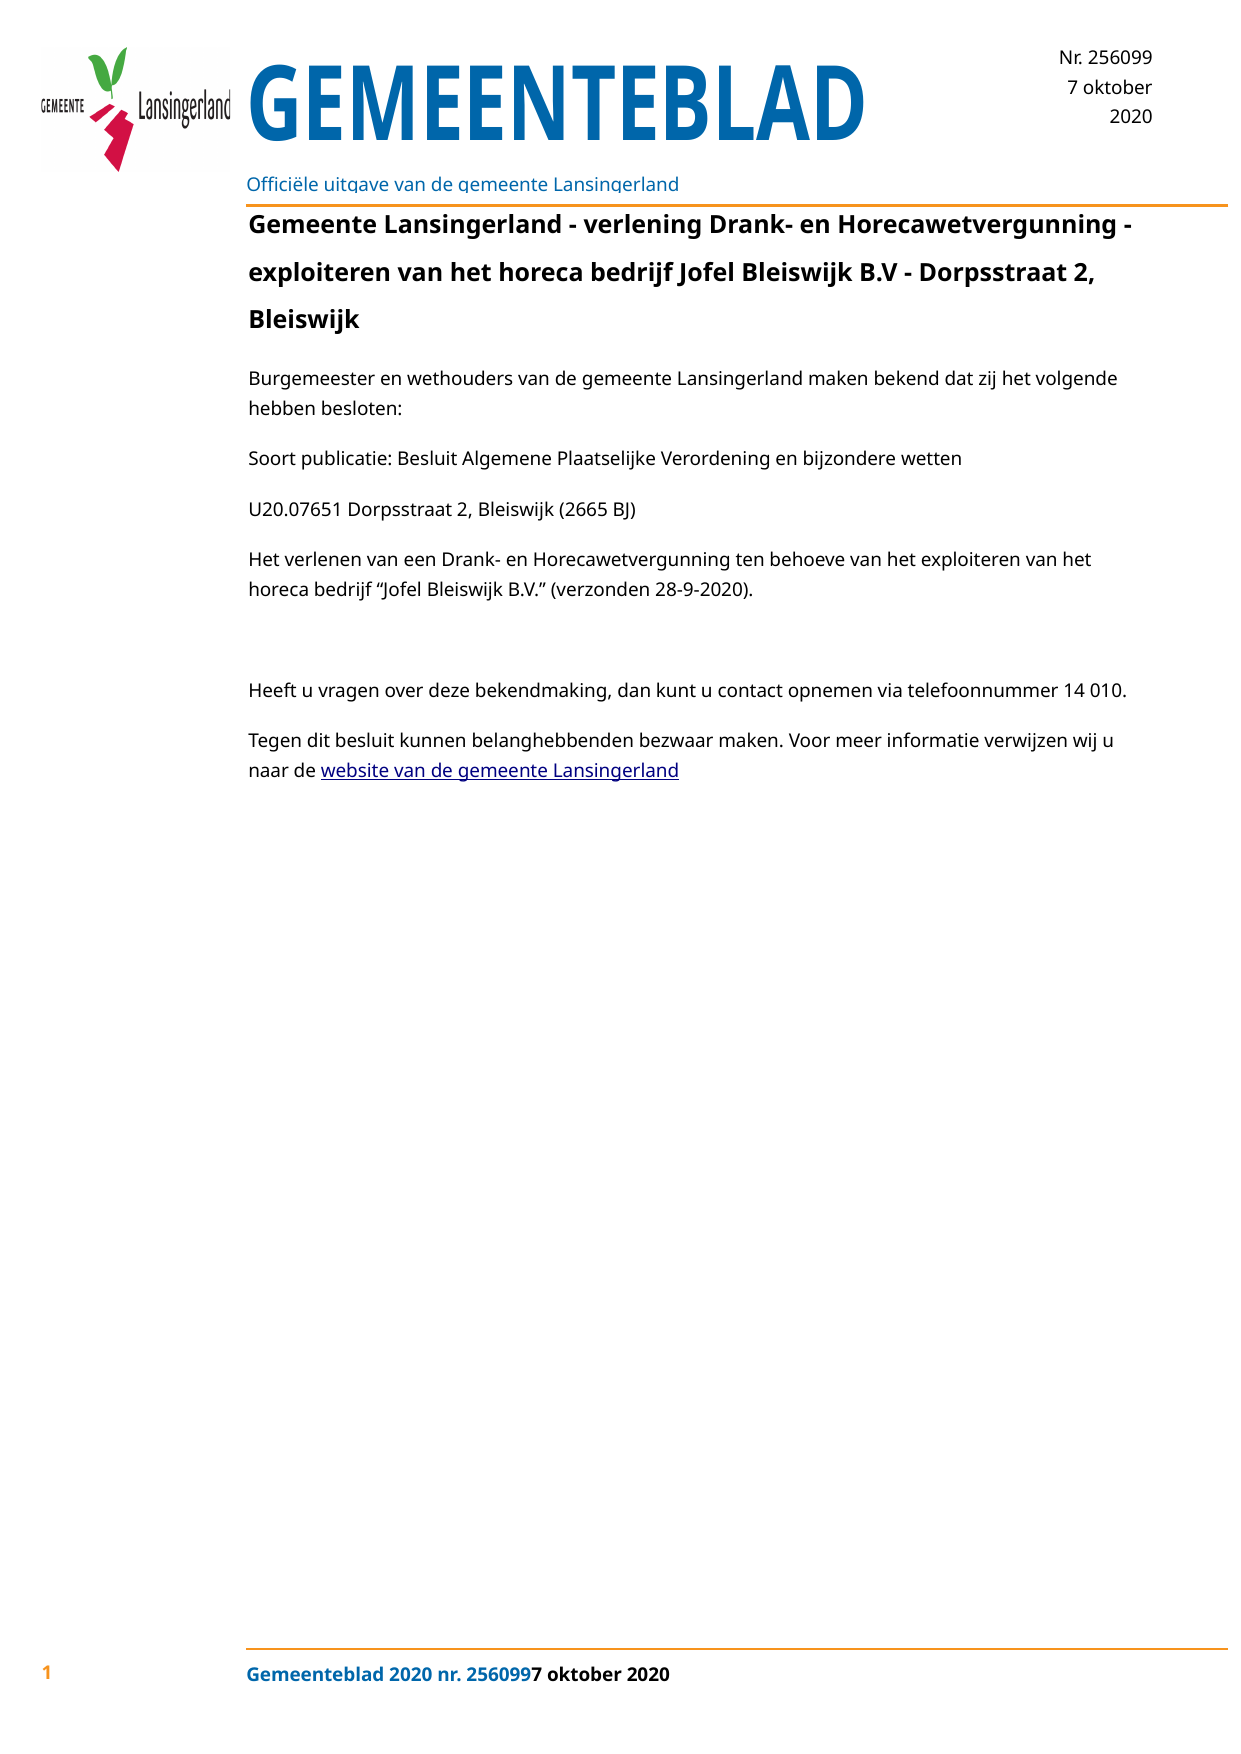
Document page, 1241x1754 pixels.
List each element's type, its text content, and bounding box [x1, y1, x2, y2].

text Burgemeester en wethouders van de gemeente Lansingerland maken bekend dat zij het volgende hebben besloten: [248, 366, 1152, 421]
text Soort publicatie: Besluit Algemene Plaatselijke Verordening en bijzondere wetten [248, 446, 1152, 471]
text Het verlenen van een Drank- en Horecawetvergunning ten behoeve van het exploiteren van het horeca bedrijf “Jofel Bleiswijk B.V.” (verzonden 28-9-2020). [248, 546, 1152, 602]
text Gemeente Lansingerland - verlening Drank- en Horecawetvergunning - exploiteren van het horeca bedrijf Jofel Bleiswijk B.V - Dorpsstraat 2, Bleiswijk [248, 207, 1152, 336]
text U20.07651 Dorpsstraat 2, Bleiswijk (2665 BJ) [248, 496, 1152, 522]
picture [41, 47, 231, 172]
text Heeft u vragen over deze bekendmaking, dan kunt u contact opnemen via telefoonnummer 14 010. [248, 677, 1152, 702]
text Tegen dit besluit kunnen belanghebbenden bezwaar maken. Voor meer informatie verwijzen wij u naar de website van de gemeente Lansingerland [248, 727, 1152, 782]
